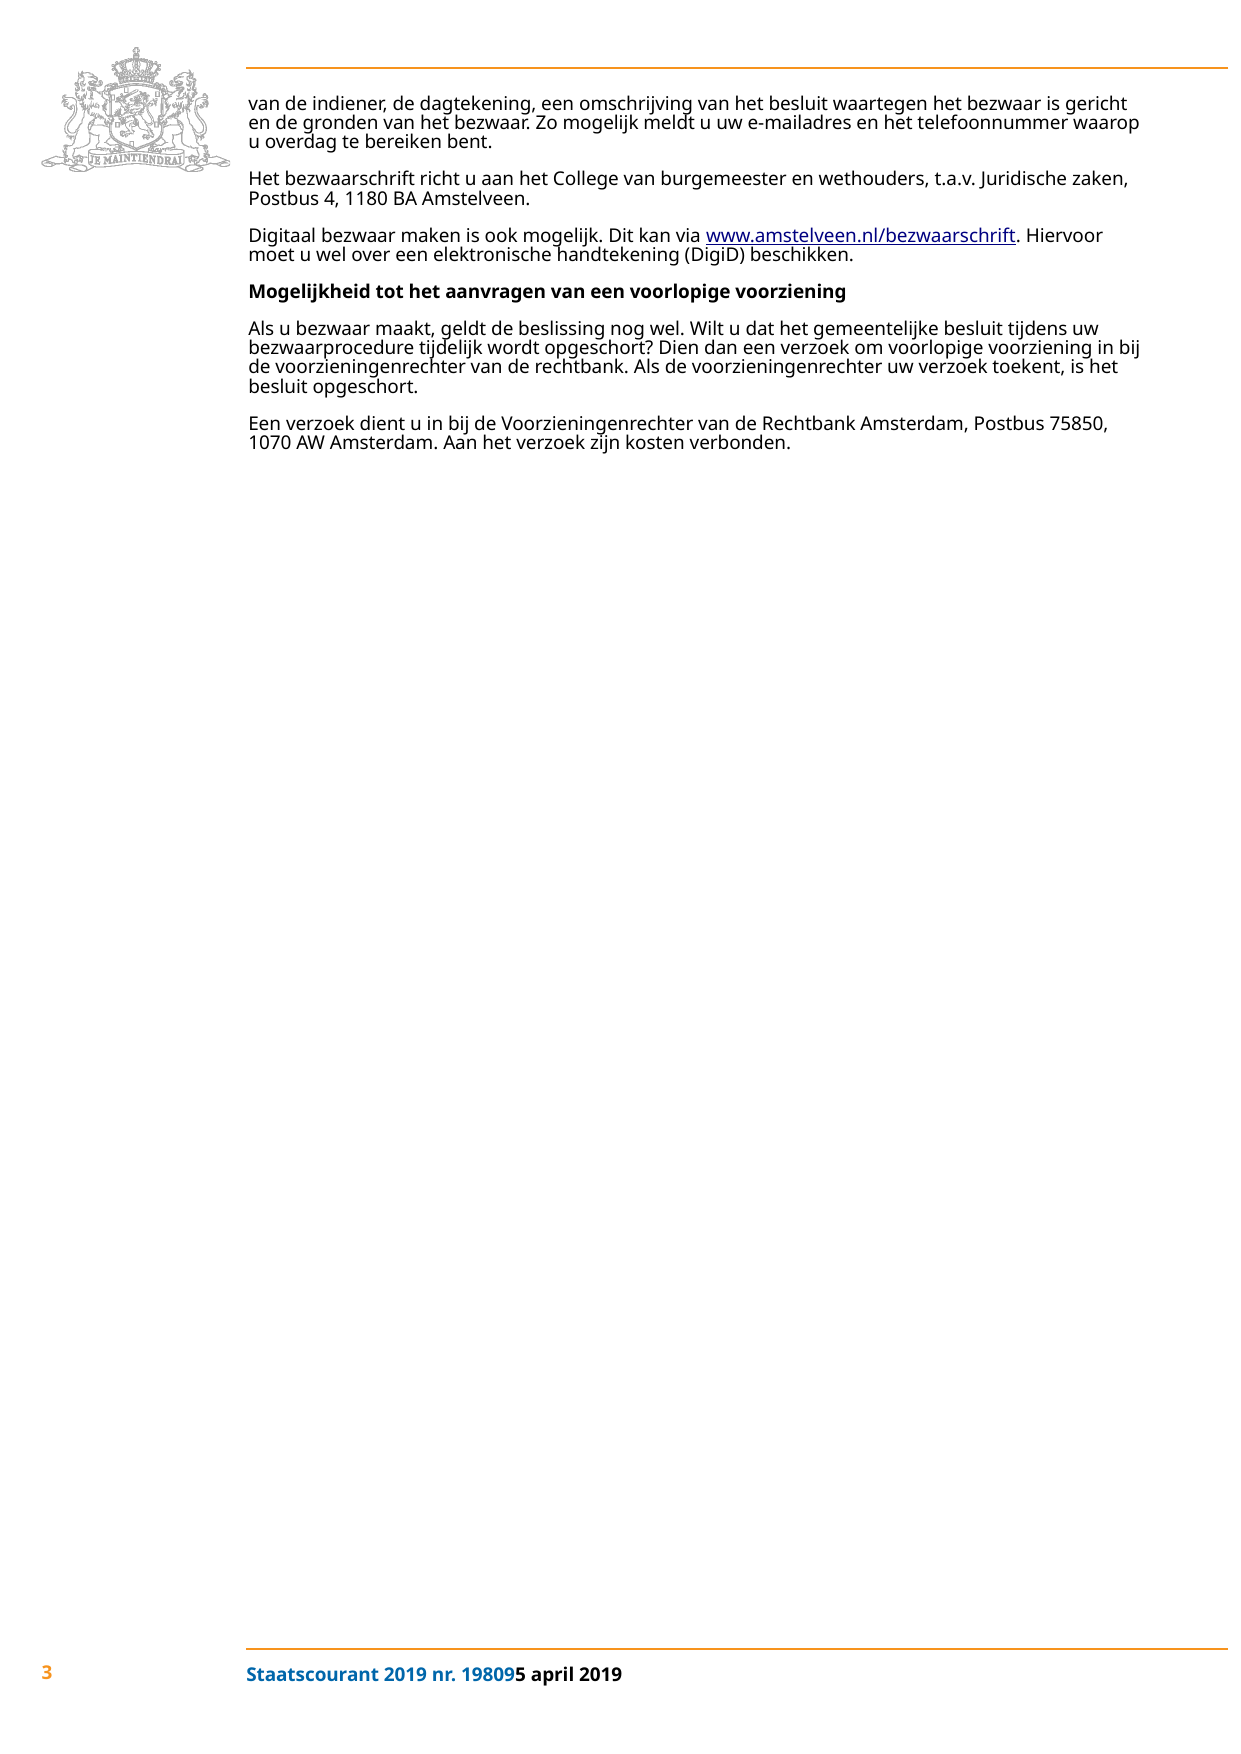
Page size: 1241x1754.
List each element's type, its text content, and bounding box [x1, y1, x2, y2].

text van de indiener, de dagtekening, een omschrijving van het besluit waartegen het bezwaar is gericht en de gronden van het bezwaar. Zo mogelijk meldt u uw e-mailadres en het telefoonnummer waarop u overdag te bereiken bent. [248, 95, 1152, 153]
text Als u bezwaar maakt, geldt de beslissing nog wel. Wilt u dat het gemeentelijke besluit tijdens uw bezwaarprocedure tijdelijk wordt opgeschort? Dien dan een verzoek om voorlopige voorziening in bij de voorzieningenrechter van de rechtbank. Als de voorzieningenrechter uw verzoek toekent, is het besluit opgeschort. [248, 320, 1152, 397]
text Het bezwaarschrift richt u aan het College van burgemeester en wethouders, t.a.v. Juridische zaken, Postbus 4, 1180 BA Amstelveen. [248, 170, 1152, 209]
picture [41, 47, 231, 172]
text Een verzoek dient u in bij de Voorzieningenrechter van de Rechtbank Amsterdam, Postbus 75850, 1070 AW Amsterdam. Aan het verzoek zijn kosten verbonden. [248, 414, 1152, 453]
text Mogelijkheid tot het aanvragen van een voorlopige voorziening [248, 283, 1152, 302]
text Digitaal bezwaar maken is ook mogelijk. Dit kan via www.amstelveen.nl/bezwaarschrift. Hiervoor moet u wel over een elektronische handtekening (DigiD) beschikken. [248, 227, 1152, 265]
